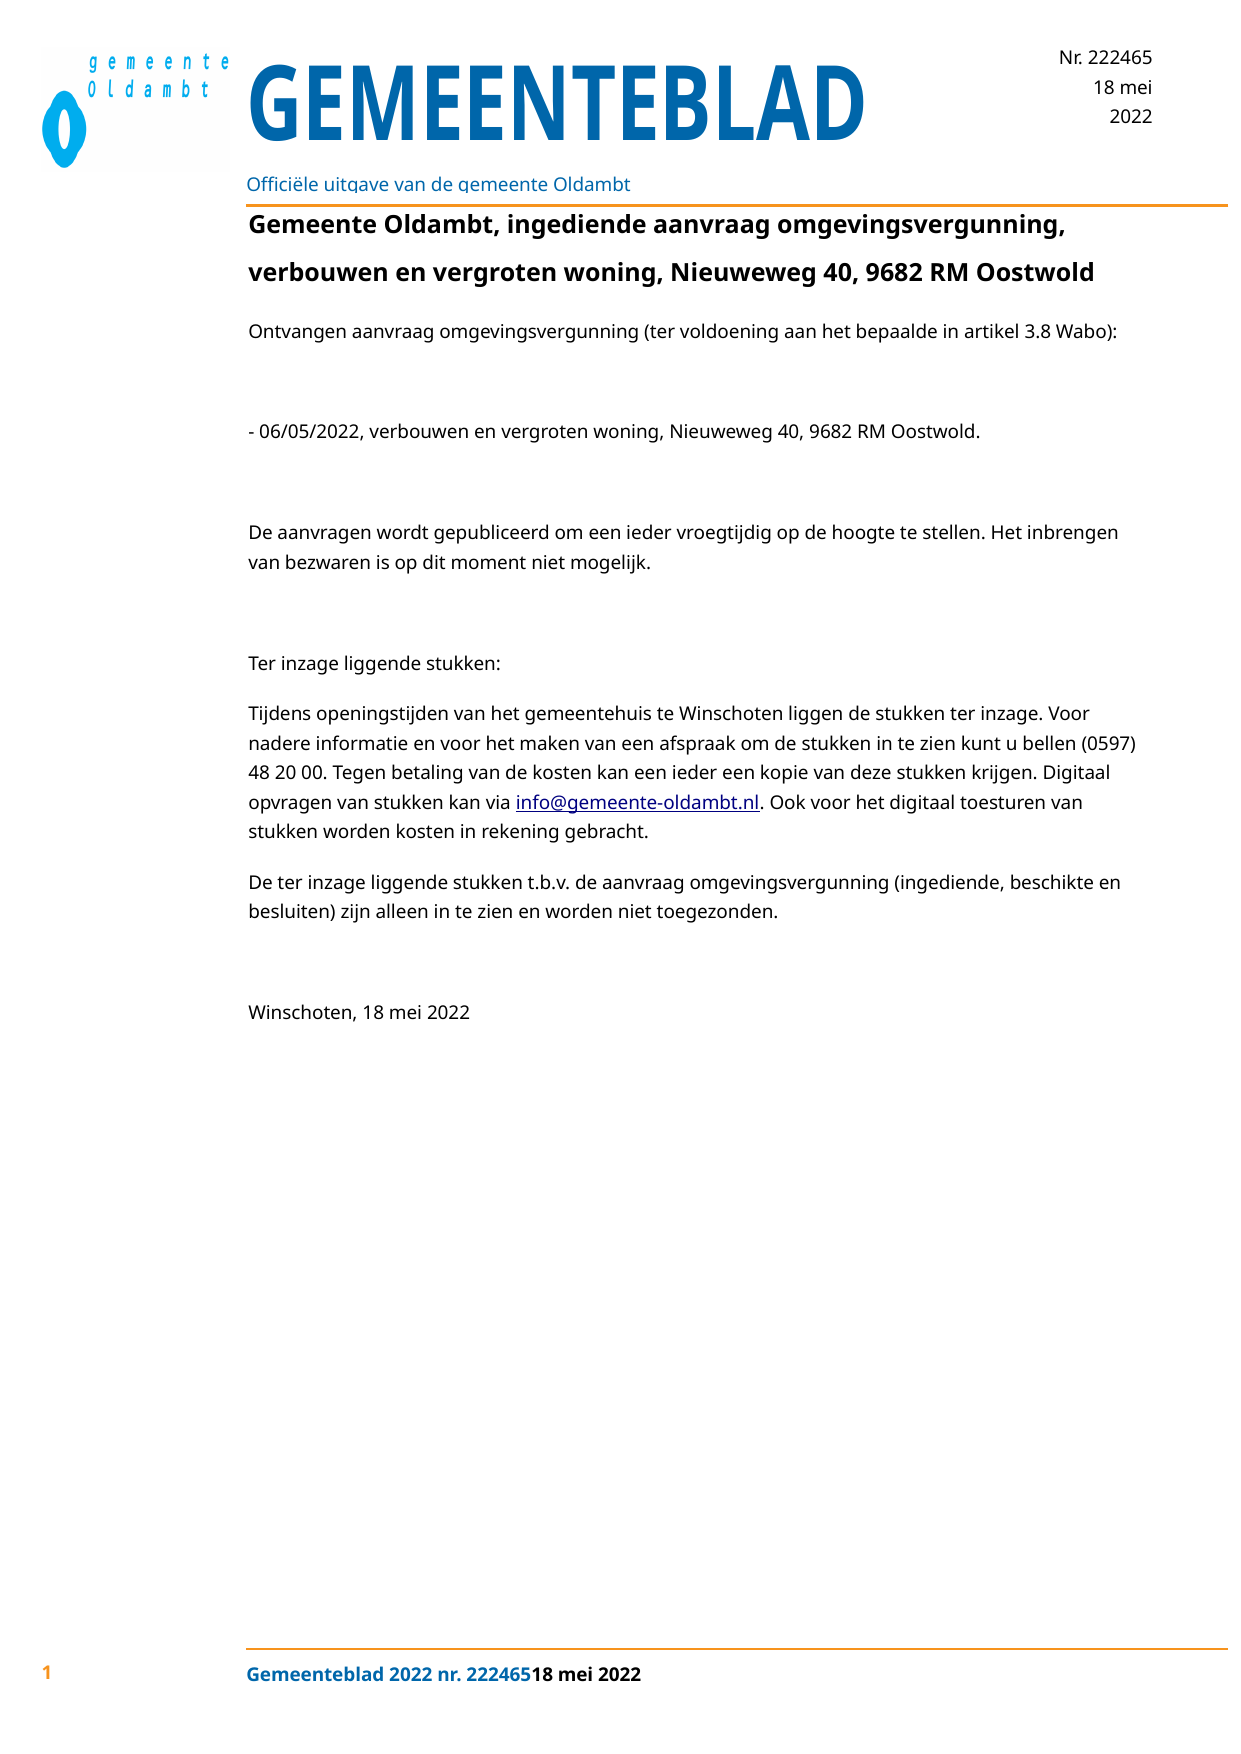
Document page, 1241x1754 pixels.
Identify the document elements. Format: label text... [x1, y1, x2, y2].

text Ter inzage liggende stukken: [248, 650, 1152, 676]
text De ter inzage liggende stukken t.b.v. de aanvraag omgevingsvergunning (ingediende, beschikte en besluiten) zijn alleen in te zien en worden niet toegezonden. [248, 869, 1152, 924]
text Winschoten, 18 mei 2022 [248, 999, 1152, 1025]
text - 06/05/2022, verbouwen en vergroten woning, Nieuweweg 40, 9682 RM Oostwold. [248, 419, 1152, 444]
text Tijdens openingstijden van het gemeentehuis te Winschoten liggen de stukken ter inzage. Voor nadere informatie en voor het maken van een afspraak om de stukken in te zien kunt u bellen (0597) 48 20 00. Tegen betaling van de kosten kan een ieder een kopie van deze stukken krijgen. Digitaal opvragen van stukken kan via info@gemeente-oldambt.nl. Ook voor het digitaal toesturen van stukken worden kosten in rekening gebracht. [248, 700, 1152, 844]
text Ontvangen aanvraag omgevingsvergunning (ter voldoening aan het bepaalde in artikel 3.8 Wabo): [248, 318, 1152, 344]
picture [41, 47, 231, 172]
text De aanvragen wordt gepubliceerd om een ieder vroegtijdig op de hoogte te stellen. Het inbrengen van bezwaren is op dit moment niet mogelijk. [248, 519, 1152, 575]
text Gemeente Oldambt, ingediende aanvraag omgevingsvergunning, verbouwen en vergroten woning, Nieuweweg 40, 9682 RM Oostwold [248, 207, 1152, 288]
